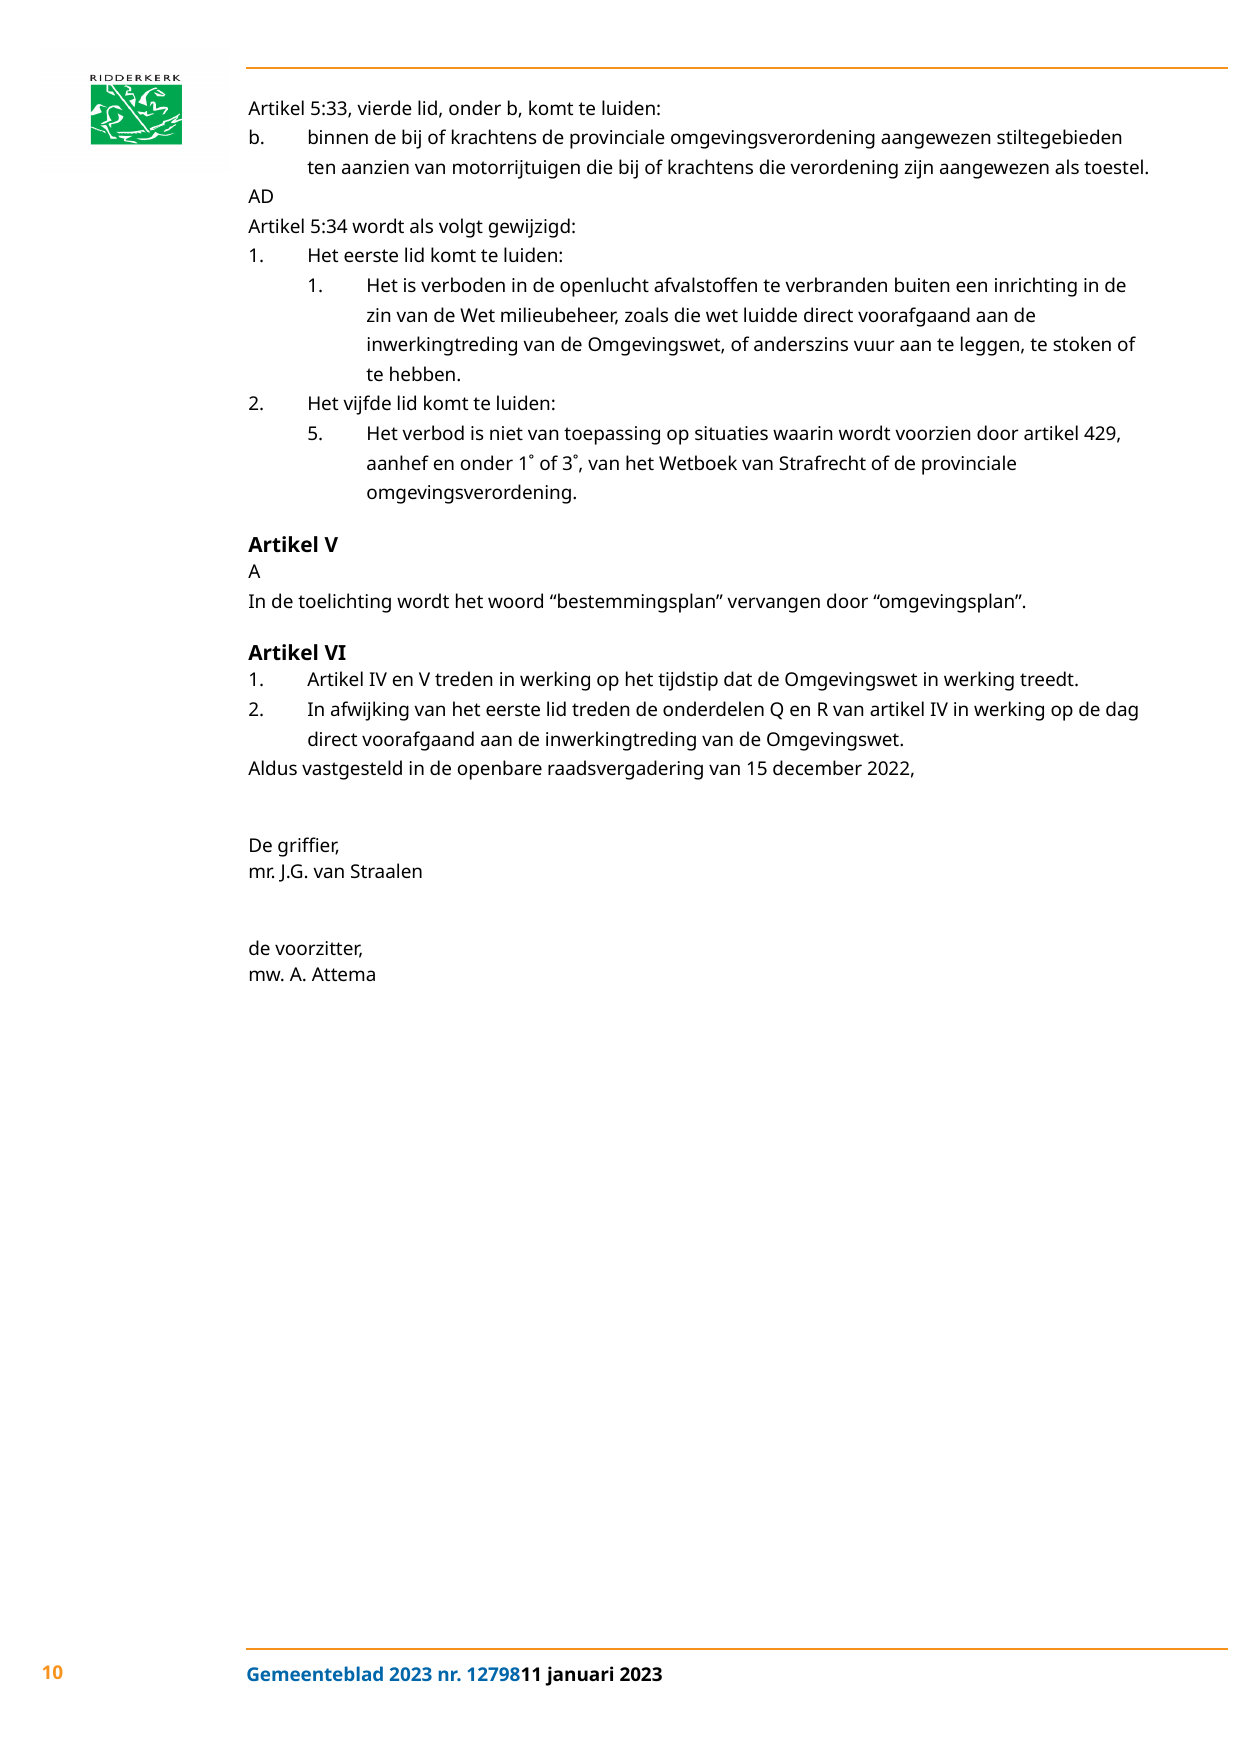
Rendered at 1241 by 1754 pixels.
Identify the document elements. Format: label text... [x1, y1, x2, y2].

text de voorzitter, [248, 936, 1152, 961]
text De griffier, [248, 833, 1152, 858]
list In afwijking van het eerste lid treden de onderdelen Q en R van artikel IV in werking op de dag direct voorafgaand aan de inwerkingtreding van de Omgevingswet. [248, 696, 1152, 752]
text A [248, 558, 1152, 584]
list Het is verboden in de openlucht afvalstoffen te verbranden buiten een inrichting in de zin van de Wet milieubeheer, zoals die wet luidde direct voorafgaand aan de inwerkingtreding van de Omgevingswet, of anderszins vuur aan te leggen, te stoken of te hebben. [307, 272, 1152, 387]
picture [41, 47, 231, 172]
text mw. A. Attema [248, 961, 1152, 987]
list Artikel IV en V treden in werking op het tijdstip dat de Omgevingswet in werking treedt. [248, 667, 1152, 692]
text In de toelichting wordt het woord “bestemmingsplan” vervangen door “omgevingsplan”. [248, 588, 1152, 613]
text Aldus vastgesteld in de openbare raadsvergadering van 15 december 2022, [248, 755, 1152, 781]
text Artikel V [248, 530, 1152, 558]
text mr. J.G. van Straalen [248, 858, 1152, 884]
text AD [248, 183, 1152, 209]
text Artikel 5:33, vierde lid, onder b, komt te luiden: [248, 95, 1152, 121]
text Artikel VI [248, 638, 1152, 667]
list Het verbod is niet van toepassing op situaties waarin wordt voorzien door artikel 429, aanhef en onder 1˚ of 3˚, van het Wetboek van Strafrecht of de provinciale omgevingsverordening. [307, 420, 1152, 505]
text Artikel 5:34 wordt als volgt gewijzigd: [248, 213, 1152, 239]
list binnen de bij of krachtens de provinciale omgevingsverordening aangewezen stiltegebieden ten aanzien van motorrijtuigen die bij of krachtens die verordening zijn aangewezen als toestel. [248, 124, 1152, 180]
list Het eerste lid komt te luiden: [248, 243, 1152, 268]
list Het vijfde lid komt te luiden: [248, 391, 1152, 416]
